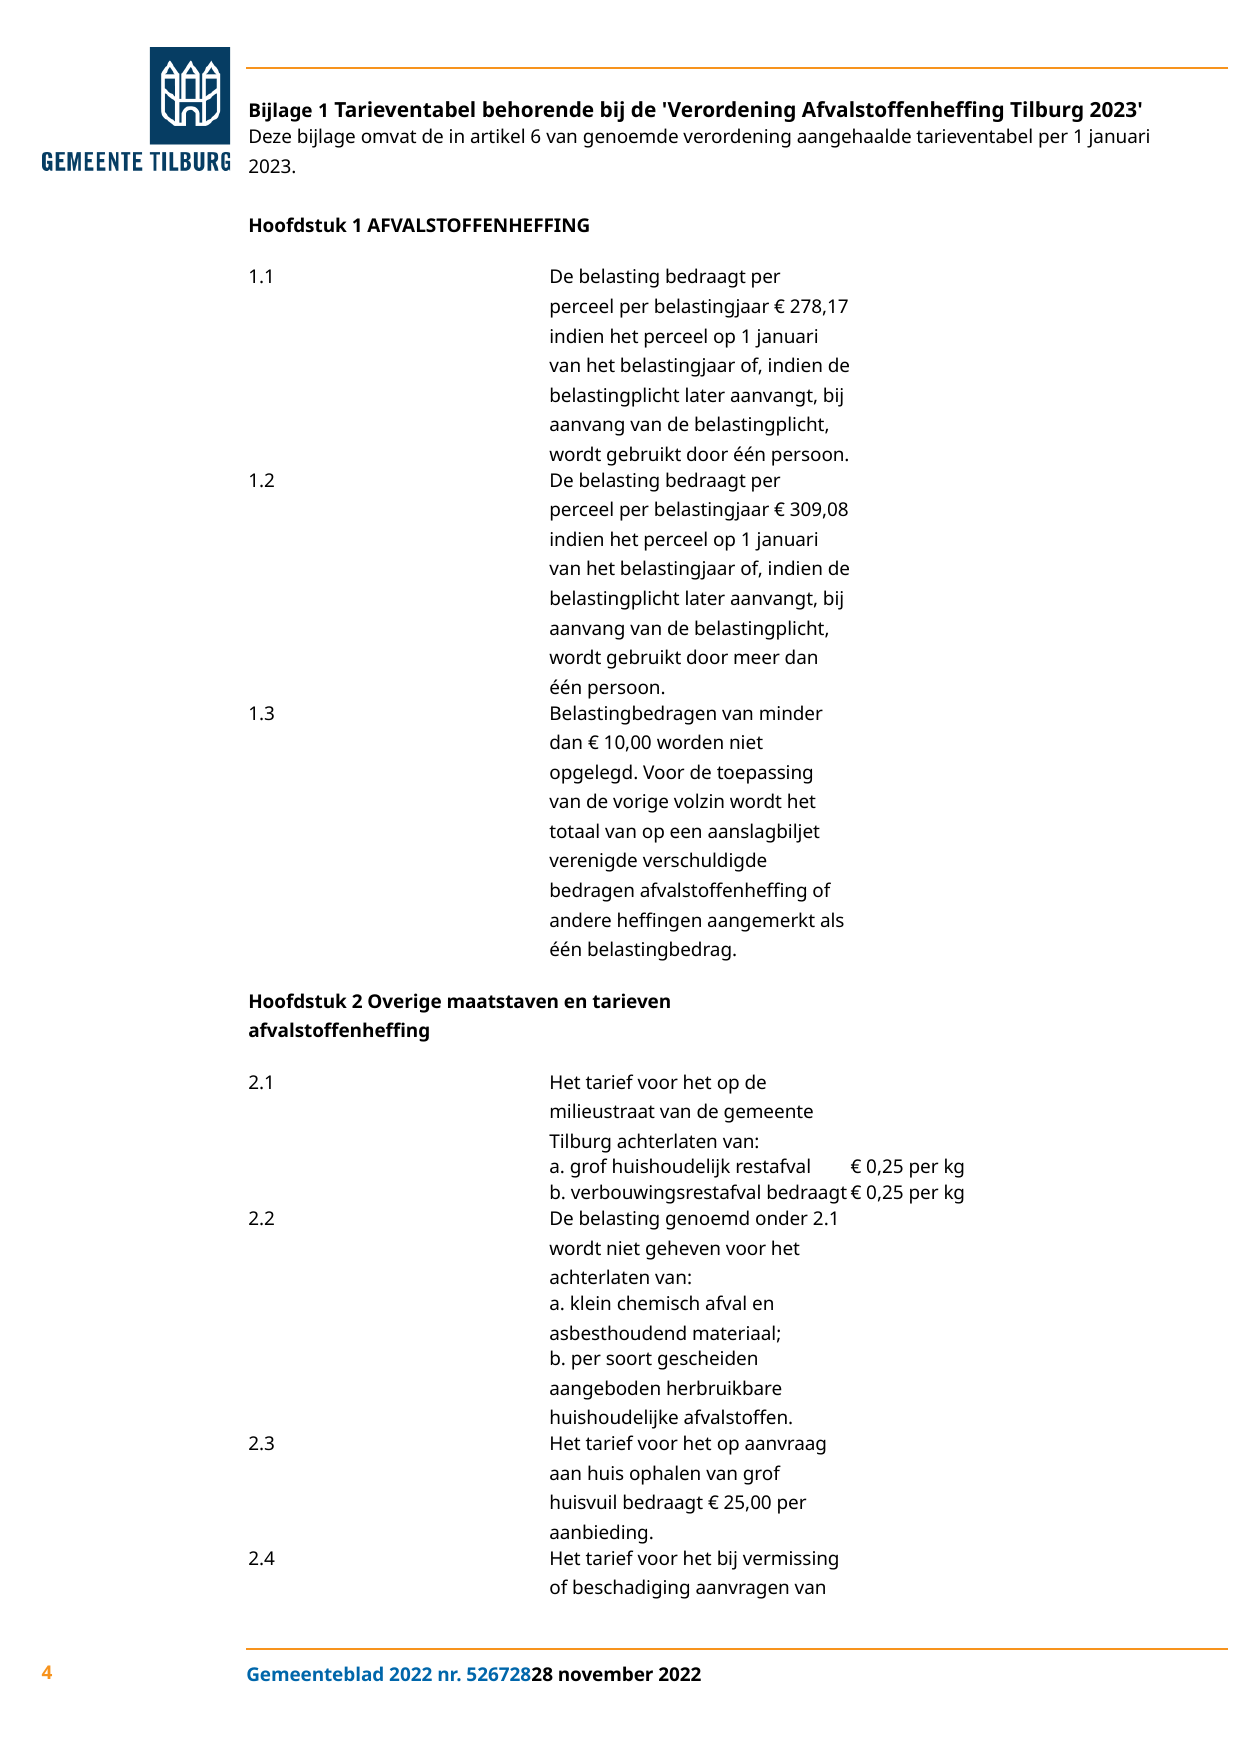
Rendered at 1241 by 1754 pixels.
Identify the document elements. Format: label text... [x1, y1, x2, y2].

table_cell De belasting genoemd onder 2.1 wordt niet geheven voor het achterlaten van: [549, 1205, 850, 1290]
table_cell Belastingbedragen van minder dan € 10,00 worden niet opgelegd. Voor de toepassing van de vorige volzin wordt het totaal van op een aanslagbiljet verenigde verschuldigde bedragen afvalstoffenheffing of andere heffingen aangemerkt als één belastingbedrag. [549, 700, 850, 962]
table_cell [248, 962, 1152, 988]
table_cell € 0,25 per kg [850, 1180, 1152, 1205]
table_cell [850, 1069, 1152, 1154]
table_cell a. grof huishoudelijk restafval [549, 1154, 850, 1179]
table_cell 1.2 [248, 467, 549, 700]
table_cell 2.1 [248, 1069, 549, 1205]
table_cell [850, 1430, 1152, 1545]
table_cell [850, 264, 1152, 467]
table_cell [850, 1205, 1152, 1290]
table_cell [248, 238, 1152, 264]
table_cell [850, 988, 1152, 1043]
text Bijlage 1 Tarieventabel behorende bij de 'Verordening Afvalstoffenheffing Tilburg 2023' [248, 95, 1152, 123]
table_cell 1.1 [248, 264, 549, 467]
table_cell 2.2 [248, 1205, 549, 1430]
table_header Hoofdstuk 1 AFVALSTOFFENHEFFING [248, 212, 850, 238]
table_cell b. per soort gescheiden aangeboden herbruikbare huishoudelijke afvalstoffen. [549, 1345, 850, 1430]
table_cell [850, 1545, 1152, 1600]
table_cell Het tarief voor het op de milieustraat van de gemeente Tilburg achterlaten van: [549, 1069, 850, 1154]
text Deze bijlage omvat de in artikel 6 van genoemde verordening aangehaalde tarieventabel per 1 januari 2023. [248, 123, 1152, 179]
table_header [850, 212, 1152, 238]
table_cell [850, 1345, 1152, 1430]
table_cell Hoofdstuk 2 Overige maatstaven en tarieven afvalstoffenheffing [248, 988, 850, 1043]
table_cell De belasting bedraagt per perceel per belastingjaar € 309,08 indien het perceel op 1 januari van het belastingjaar of, indien de belastingplicht later aanvangt, bij aanvang van de belastingplicht, wordt gebruikt door meer dan één persoon. [549, 467, 850, 700]
table_cell € 0,25 per kg [850, 1154, 1152, 1179]
table_cell 2.3 [248, 1430, 549, 1545]
table_cell [850, 1290, 1152, 1345]
table_cell Het tarief voor het bij vermissing of beschadiging aanvragen van [549, 1545, 850, 1600]
table_cell [248, 1043, 1152, 1069]
table_cell b. verbouwingsrestafval bedraagt [549, 1180, 850, 1205]
table_cell [850, 467, 1152, 700]
table_cell 1.3 [248, 700, 549, 962]
table_cell 2.4 [248, 1545, 549, 1600]
table_cell a. klein chemisch afval en asbesthoudend materiaal; [549, 1290, 850, 1345]
table_cell [850, 700, 1152, 962]
picture [41, 47, 231, 172]
table_cell De belasting bedraagt per perceel per belastingjaar € 278,17 indien het perceel op 1 januari van het belastingjaar of, indien de belastingplicht later aanvangt, bij aanvang van de belastingplicht, wordt gebruikt door één persoon. [549, 264, 850, 467]
table_cell Het tarief voor het op aanvraag aan huis ophalen van grof huisvuil bedraagt € 25,00 per aanbieding. [549, 1430, 850, 1545]
